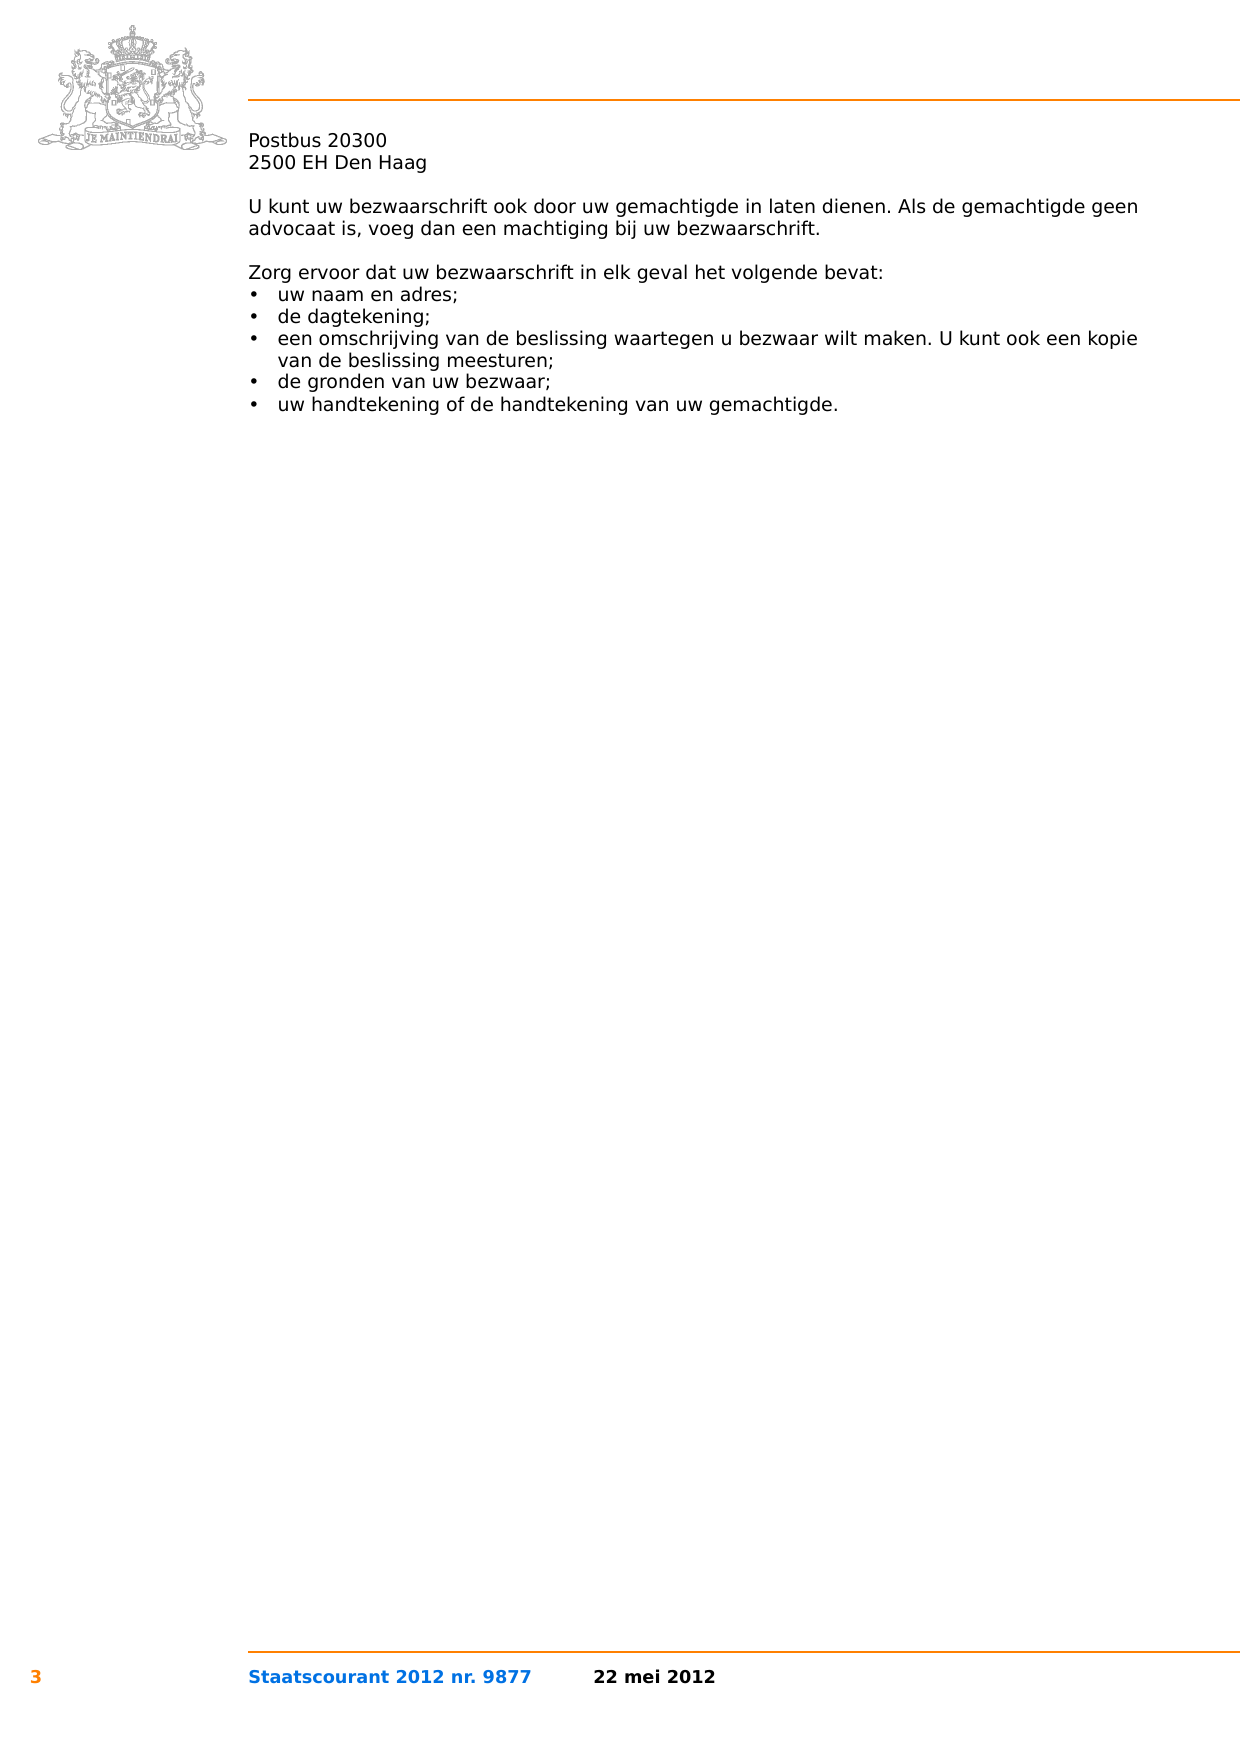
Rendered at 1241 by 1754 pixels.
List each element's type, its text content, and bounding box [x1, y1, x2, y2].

text • uw naam en adres; [248, 283, 1163, 306]
text Zorg ervoor dat uw bezwaarschrift in elk geval het volgende bevat: [248, 262, 1163, 283]
text Postbus 20300 [248, 130, 1163, 152]
text • uw handtekening of de handtekening van uw gemachtigde. [248, 393, 1163, 415]
text • een omschrijving van de beslissing waartegen u bezwaar wilt maken. U kunt ook een kopie van de beslissing meesturen; [248, 327, 1163, 371]
text • de dagtekening; [248, 306, 1163, 327]
text • de gronden van uw bezwaar; [248, 371, 1163, 393]
text U kunt uw bezwaarschrift ook door uw gemachtigde in laten dienen. Als de gemachtigde geen advocaat is, voeg dan een machtiging bij uw bezwaarschrift. [248, 196, 1163, 240]
text 2500 EH Den Haag [248, 152, 1163, 174]
picture [38, 25, 227, 150]
